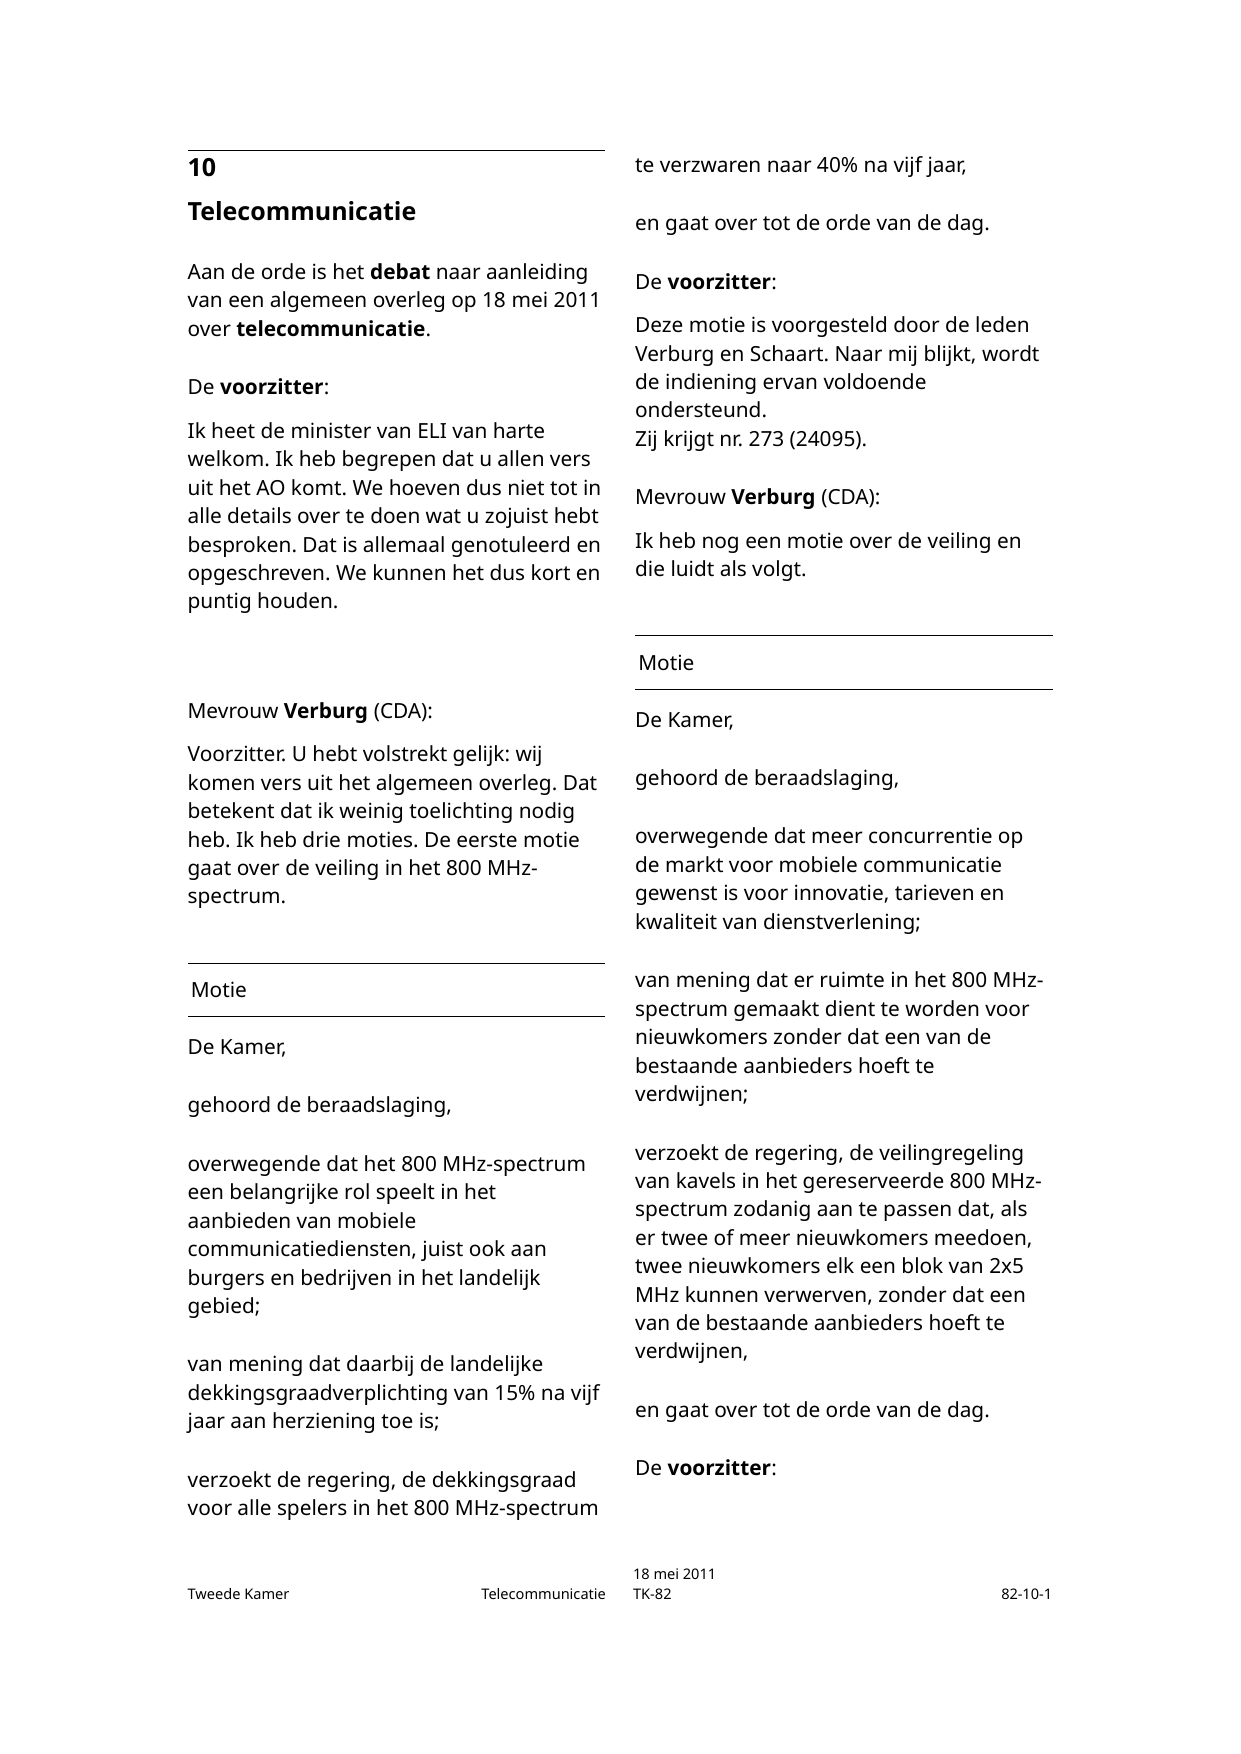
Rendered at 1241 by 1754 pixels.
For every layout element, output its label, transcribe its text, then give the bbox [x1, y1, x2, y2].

text Ik heb nog een motie over de veiling en die luidt als volgt. [635, 526, 1053, 583]
text Mevrouw Verburg (CDA): [635, 482, 1053, 511]
text Telecommunicatie [187, 193, 605, 227]
text De Kamer, [635, 705, 1053, 733]
text en gaat over tot de orde van de dag. [635, 208, 1053, 237]
text gehoord de beraadslaging, [635, 763, 1053, 792]
text 10 [187, 151, 605, 184]
text gehoord de beraadslaging, [187, 1090, 605, 1119]
text verzoekt de regering, de dekkingsgraad voor alle spelers in het 800 MHz-spectrum [187, 1465, 605, 1522]
text overwegende dat meer concurrentie op de markt voor mobiele communicatie gewenst is voor innovatie, tarieven en kwaliteit van dienstverlening; [635, 822, 1053, 935]
text  [187, 645, 605, 673]
text verzoekt de regering, de veilingregeling van kavels in het gereserveerde 800 MHz-spectrum zodanig aan te passen dat, als er twee of meer nieuwkomers meedoen, twee nieuwkomers elk een blok van 2x5 MHz kunnen verwerven, zonder dat een van de bestaande aanbieders hoeft te verdwijnen, [635, 1138, 1053, 1365]
text De Kamer, [187, 1032, 605, 1060]
text overwegende dat het 800 MHz-spectrum een belangrijke rol speelt in het aanbieden van mobiele communicatiediensten, juist ook aan burgers en bedrijven in het landelijk gebied; [187, 1149, 605, 1319]
text Deze motie is voorgesteld door de leden Verburg en Schaart. Naar mij blijkt, wordt de indiening ervan voldoende ondersteund. [635, 310, 1053, 424]
text Ik heet de minister van ELI van harte welkom. Ik heb begrepen dat u allen vers uit het AO komt. We hoeven dus niet tot in alle details over te doen wat u zojuist hebt besproken. Dat is allemaal genotuleerd en opgeschreven. We kunnen het dus kort en puntig houden. [187, 416, 605, 615]
text Aan de orde is het debat naar aanleiding van een algemeen overleg op 18 mei 2011 over telecommunicatie. [187, 257, 605, 342]
text De voorzitter: [187, 372, 605, 401]
text De voorzitter: [635, 267, 1053, 295]
subtitle Motie [187, 964, 605, 1017]
text Zij krijgt nr. 273 (24095). [635, 424, 1053, 452]
text van mening dat daarbij de landelijke dekkingsgraadverplichting van 15% na vijf jaar aan herziening toe is; [187, 1349, 605, 1435]
text De voorzitter: [635, 1453, 1053, 1482]
text van mening dat er ruimte in het 800 MHz-spectrum gemaakt dient te worden voor nieuwkomers zonder dat een van de bestaande aanbieders hoeft te verdwijnen; [635, 965, 1053, 1108]
text en gaat over tot de orde van de dag. [635, 1395, 1053, 1423]
subtitle Motie [635, 636, 1053, 689]
text Voorzitter. U hebt volstrekt gelijk: wij komen vers uit het algemeen overleg. Dat betekent dat ik weinig toelichting nodig heb. Ik heb drie moties. De eerste motie gaat over de veiling in het 800 MHz-spectrum. [187, 739, 605, 910]
text Mevrouw Verburg (CDA): [187, 696, 605, 724]
text te verzwaren naar 40% na vijf jaar, [635, 150, 1053, 178]
